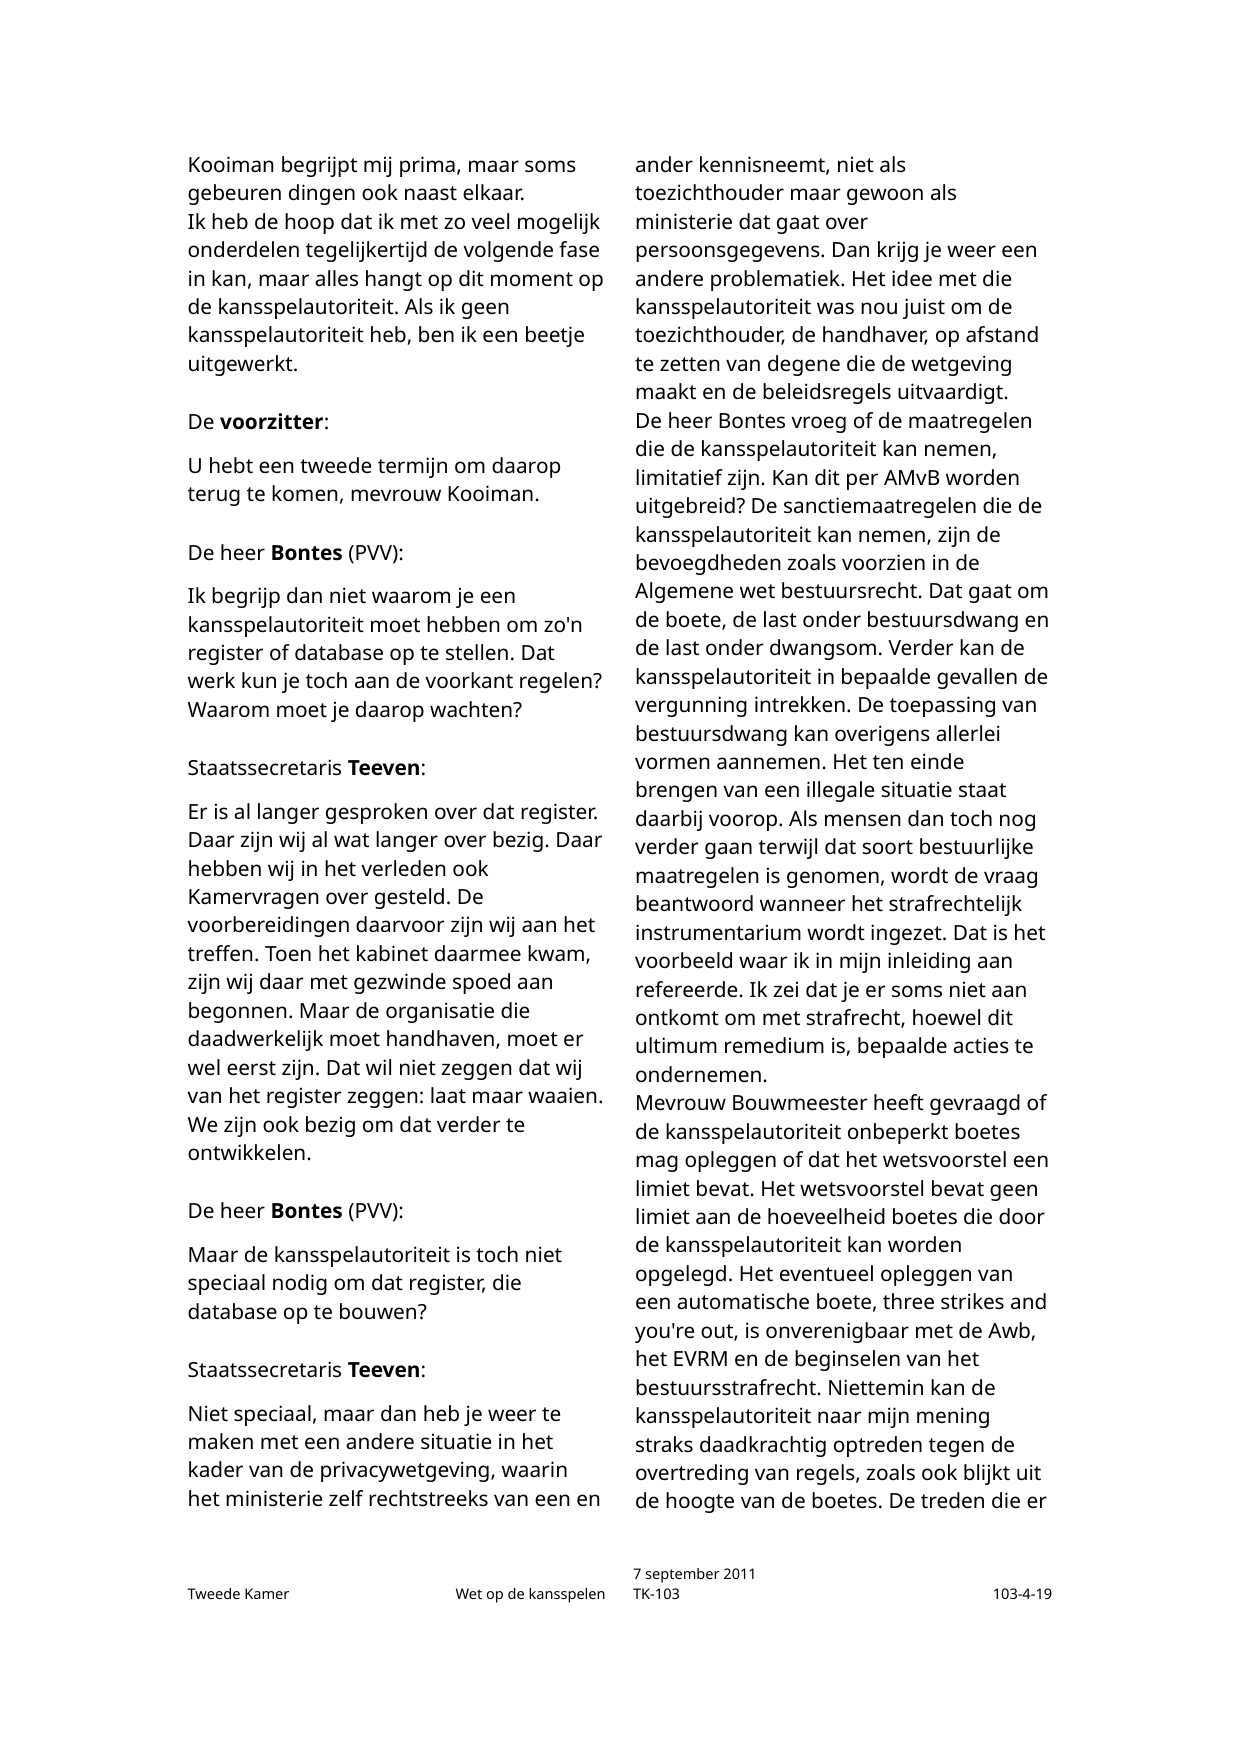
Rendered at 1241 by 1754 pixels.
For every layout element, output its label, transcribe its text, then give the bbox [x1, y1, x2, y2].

text Kooiman begrijpt mij prima, maar soms gebeuren dingen ook naast elkaar. [187, 150, 605, 207]
text Ik begrijp dan niet waarom je een kansspelautoriteit moet hebben om zo'n register of database op te stellen. Dat werk kun je toch aan de voorkant regelen? Waarom moet je daarop wachten? [187, 581, 605, 723]
text ander kennisneemt, niet als toezichthouder maar gewoon als ministerie dat gaat over persoonsgegevens. Dan krijg je weer een andere problematiek. Het idee met die kansspelautoriteit was nou juist om de toezichthouder, de handhaver, op afstand te zetten van degene die de wetgeving maakt en de beleidsregels uitvaardigt. [635, 150, 1053, 406]
text De heer Bontes (PVV): [187, 1197, 605, 1225]
text Mevrouw Bouwmeester heeft gevraagd of de kansspelautoriteit onbeperkt boetes mag opleggen of dat het wetsvoorstel een limiet bevat. Het wetsvoorstel bevat geen limiet aan de hoeveelheid boetes die door de kansspelautoriteit kan worden opgelegd. Het eventueel opleggen van een automatische boete, three strikes and you're out, is onverenigbaar met de Awb, het EVRM en de beginselen van het bestuursstrafrecht. Niettemin kan de kansspelautoriteit naar mijn mening straks daadkrachtig optreden tegen de overtreding van regels, zoals ook blijkt uit de hoogte van de boetes. De treden die er [635, 1088, 1053, 1515]
text Staatssecretaris Teeven: [187, 753, 605, 782]
text De heer Bontes (PVV): [187, 538, 605, 566]
text U hebt een tweede termijn om daarop terug te komen, mevrouw Kooiman. [187, 451, 605, 508]
text De voorzitter: [187, 407, 605, 436]
text Staatssecretaris Teeven: [187, 1355, 605, 1384]
text Maar de kansspelautoriteit is toch niet speciaal nodig om dat register, die database op te bouwen? [187, 1240, 605, 1325]
text De heer Bontes vroeg of de maatregelen die de kansspelautoriteit kan nemen, limitatief zijn. Kan dit per AMvB worden uitgebreid? De sanctiemaatregelen die de kansspelautoriteit kan nemen, zijn de bevoegdheden zoals voorzien in de Algemene wet bestuursrecht. Dat gaat om de boete, de last onder bestuursdwang en de last onder dwangsom. Verder kan de kansspelautoriteit in bepaalde gevallen de vergunning intrekken. De toepassing van bestuursdwang kan overigens allerlei vormen aannemen. Het ten einde brengen van een illegale situatie staat daarbij voorop. Als mensen dan toch nog verder gaan terwijl dat soort bestuurlijke maatregelen is genomen, wordt de vraag beantwoord wanneer het strafrechtelijk instrumentarium wordt ingezet. Dat is het voorbeeld waar ik in mijn inleiding aan refereerde. Ik zei dat je er soms niet aan ontkomt om met strafrecht, hoewel dit ultimum remedium is, bepaalde acties te ondernemen. [635, 406, 1053, 1088]
text Niet speciaal, maar dan heb je weer te maken met een andere situatie in het kader van de privacywetgeving, waarin het ministerie zelf rechtstreeks van een en [187, 1399, 605, 1512]
text Er is al langer gesproken over dat register. Daar zijn wij al wat langer over bezig. Daar hebben wij in het verleden ook Kamervragen over gesteld. De voorbereidingen daarvoor zijn wij aan het treffen. Toen het kabinet daarmee kwam, zijn wij daar met gezwinde spoed aan begonnen. Maar de organisatie die daadwerkelijk moet handhaven, moet er wel eerst zijn. Dat wil niet zeggen dat wij van het register zeggen: laat maar waaien. We zijn ook bezig om dat verder te ontwikkelen. [187, 797, 605, 1167]
text Ik heb de hoop dat ik met zo veel mogelijk onderdelen tegelijkertijd de volgende fase in kan, maar alles hangt op dit moment op de kansspelautoriteit. Als ik geen kansspelautoriteit heb, ben ik een beetje uitgewerkt. [187, 207, 605, 377]
